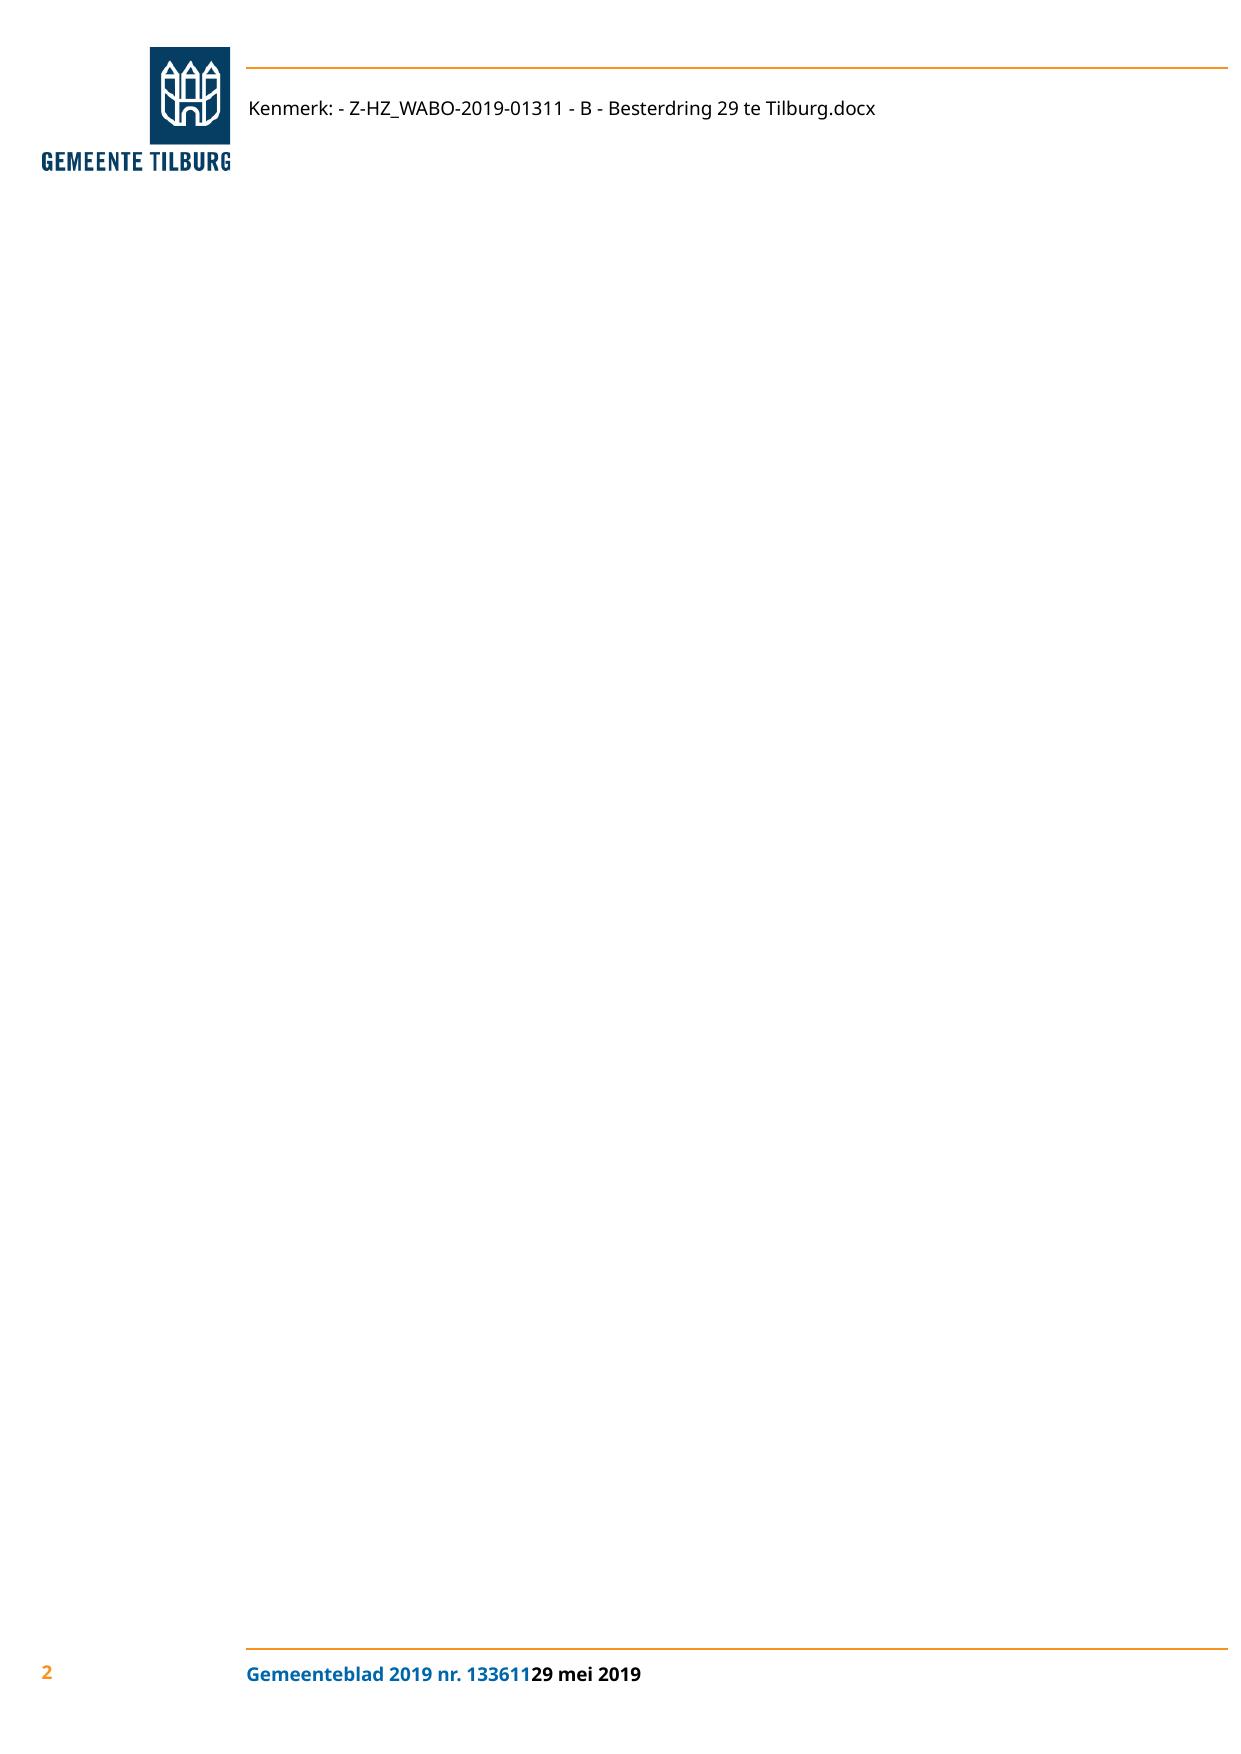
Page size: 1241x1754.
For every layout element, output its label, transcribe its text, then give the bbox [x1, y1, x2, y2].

text Kenmerk: - Z-HZ_WABO-2019-01311 - B - Besterdring 29 te Tilburg.docx [248, 95, 1152, 121]
picture [41, 47, 231, 172]
